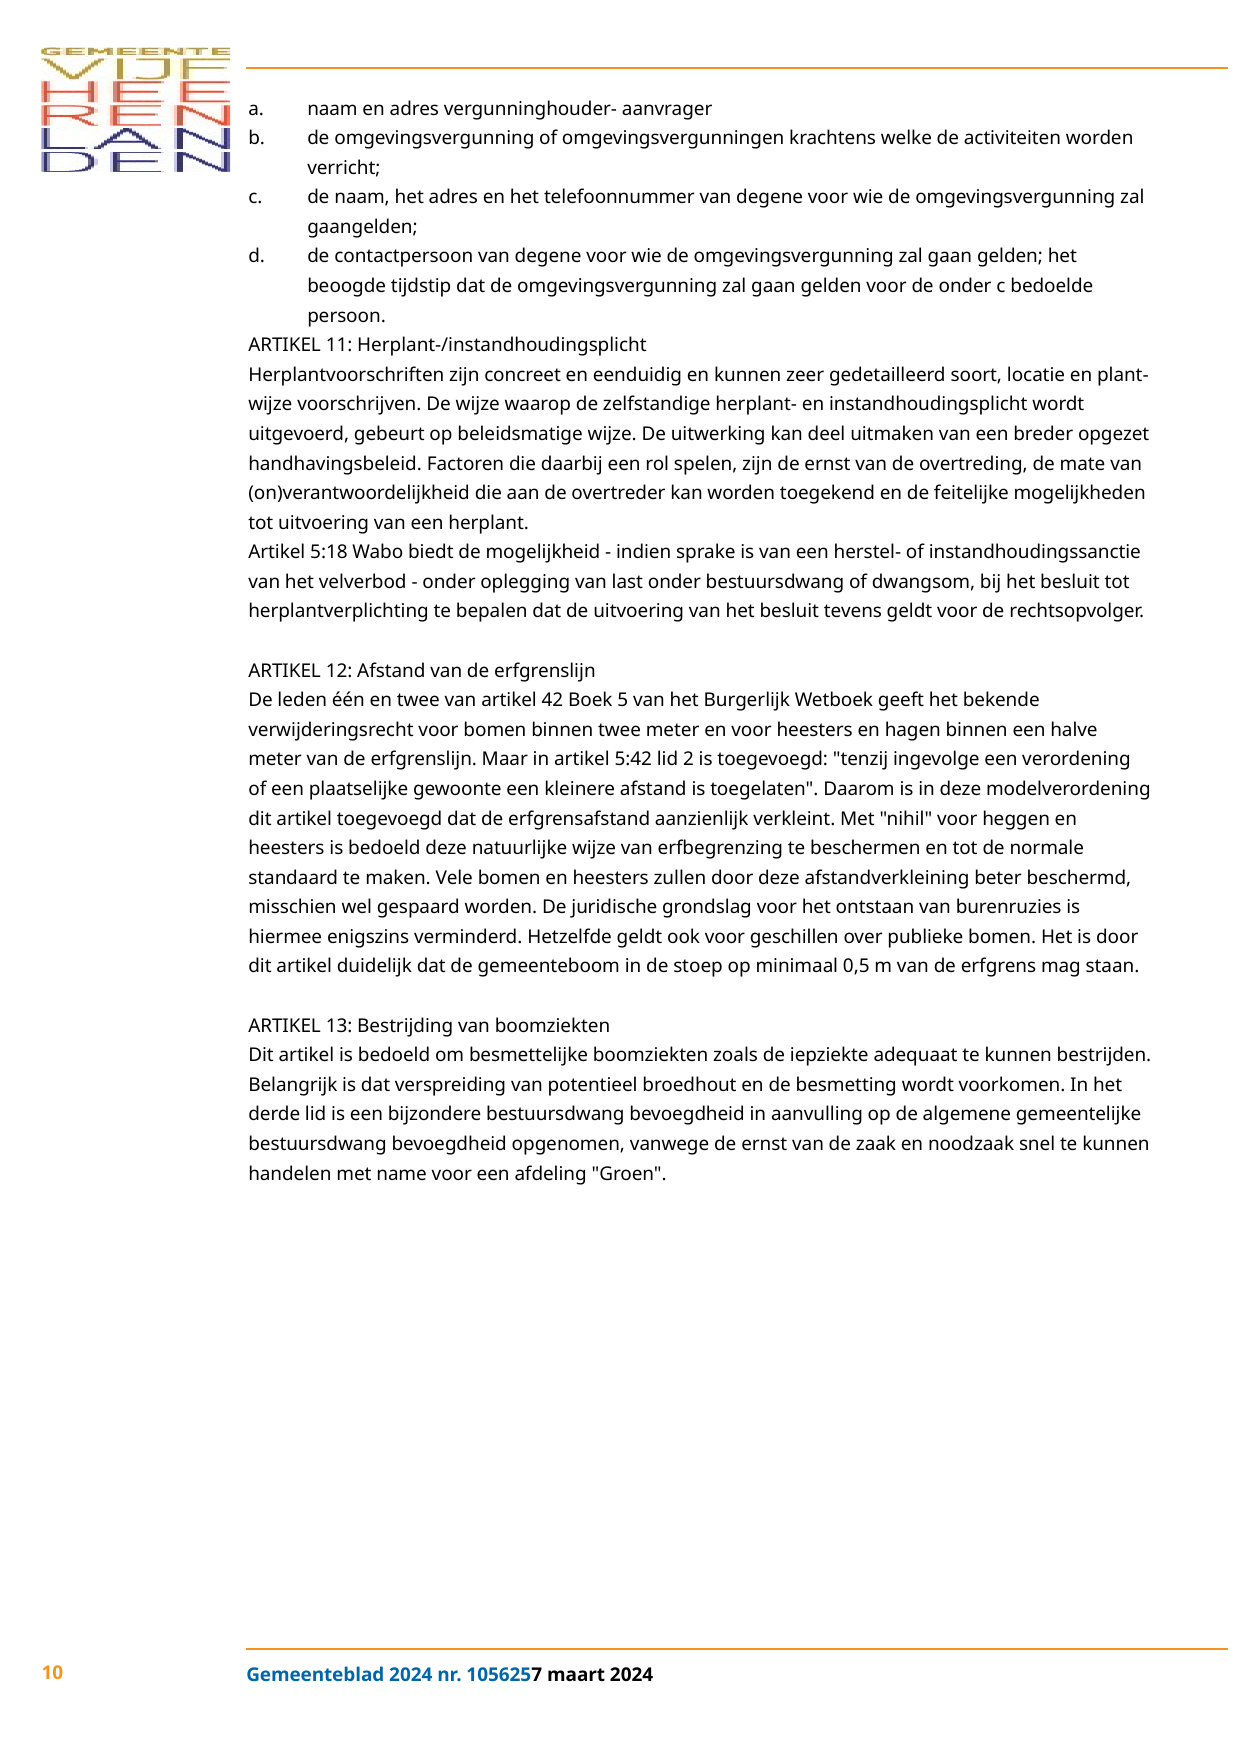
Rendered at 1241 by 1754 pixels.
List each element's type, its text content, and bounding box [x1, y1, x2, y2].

text ARTIKEL 12: Afstand van de erfgrenslijn [248, 657, 1152, 683]
text Dit artikel is bedoeld om besmettelijke boomziekten zoals de iepziekte adequaat te kunnen bestrijden. Belangrijk is dat verspreiding van potentieel broedhout en de besmetting wordt voorkomen. In het derde lid is een bijzondere bestuursdwang bevoegdheid in aanvulling op de algemene gemeentelijke bestuursdwang bevoegdheid opgenomen, vanwege de ernst van de zaak en noodzaak snel te kunnen handelen met name voor een afdeling "Groen". [248, 1041, 1152, 1186]
list de omgevingsvergunning of omgevingsvergunningen krachtens welke de activiteiten worden verricht; [248, 124, 1152, 180]
text ARTIKEL 11: Herplant-/instandhoudingsplicht [248, 331, 1152, 357]
text Artikel 5:18 Wabo biedt de mogelijkheid - indien sprake is van een herstel- of instandhoudingssanctie van het velverbod - onder oplegging van last onder bestuursdwang of dwangsom, bij het besluit tot herplantverplichting te bepalen dat de uitvoering van het besluit tevens geldt voor de rechtsopvolger. [248, 538, 1152, 623]
text De leden één en twee van artikel 42 Boek 5 van het Burgerlijk Wetboek geeft het bekende verwijderingsrecht voor bomen binnen twee meter en voor heesters en hagen binnen een halve meter van de erfgrenslijn. Maar in artikel 5:42 lid 2 is toegevoegd: "tenzij ingevolge een verordening of een plaatselijke gewoonte een kleinere afstand is toegelaten". Daarom is in deze modelverordening dit artikel toegevoegd dat de erfgrensafstand aanzienlijk verkleint. Met "nihil" voor heggen en heesters is bedoeld deze natuurlijke wijze van erfbegrenzing te beschermen en tot de normale standaard te maken. Vele bomen en heesters zullen door deze afstandverkleining beter beschermd, misschien wel gespaard worden. De juridische grondslag voor het ontstaan van burenruzies is hiermee enigszins verminderd. Hetzelfde geldt ook voor geschillen over publieke bomen. Het is door dit artikel duidelijk dat de gemeenteboom in de stoep op minimaal 0,5 m van de erfgrens mag staan. [248, 686, 1152, 978]
list de contactpersoon van degene voor wie de omgevingsvergunning zal gaan gelden; het beoogde tijdstip dat de omgevingsvergunning zal gaan gelden voor de onder c bedoelde persoon. [248, 243, 1152, 328]
picture [41, 47, 231, 172]
text Herplantvoorschriften zijn concreet en eenduidig en kunnen zeer gedetailleerd soort, locatie en plant-wijze voorschrijven. De wijze waarop de zelfstandige herplant- en instandhoudingsplicht wordt uitgevoerd, gebeurt op beleidsmatige wijze. De uitwerking kan deel uitmaken van een breder opgezet handhavingsbeleid. Factoren die daarbij een rol spelen, zijn de ernst van de overtreding, de mate van (on)verantwoordelijkheid die aan de overtreder kan worden toegekend en de feitelijke mogelijkheden tot uitvoering van een herplant. [248, 361, 1152, 535]
list de naam, het adres en het telefoonnummer van degene voor wie de omgevingsvergunning zal gaangelden; [248, 183, 1152, 239]
list naam en adres vergunninghouder- aanvrager [248, 95, 1152, 121]
text ARTIKEL 13: Bestrijding van boomziekten [248, 1012, 1152, 1038]
